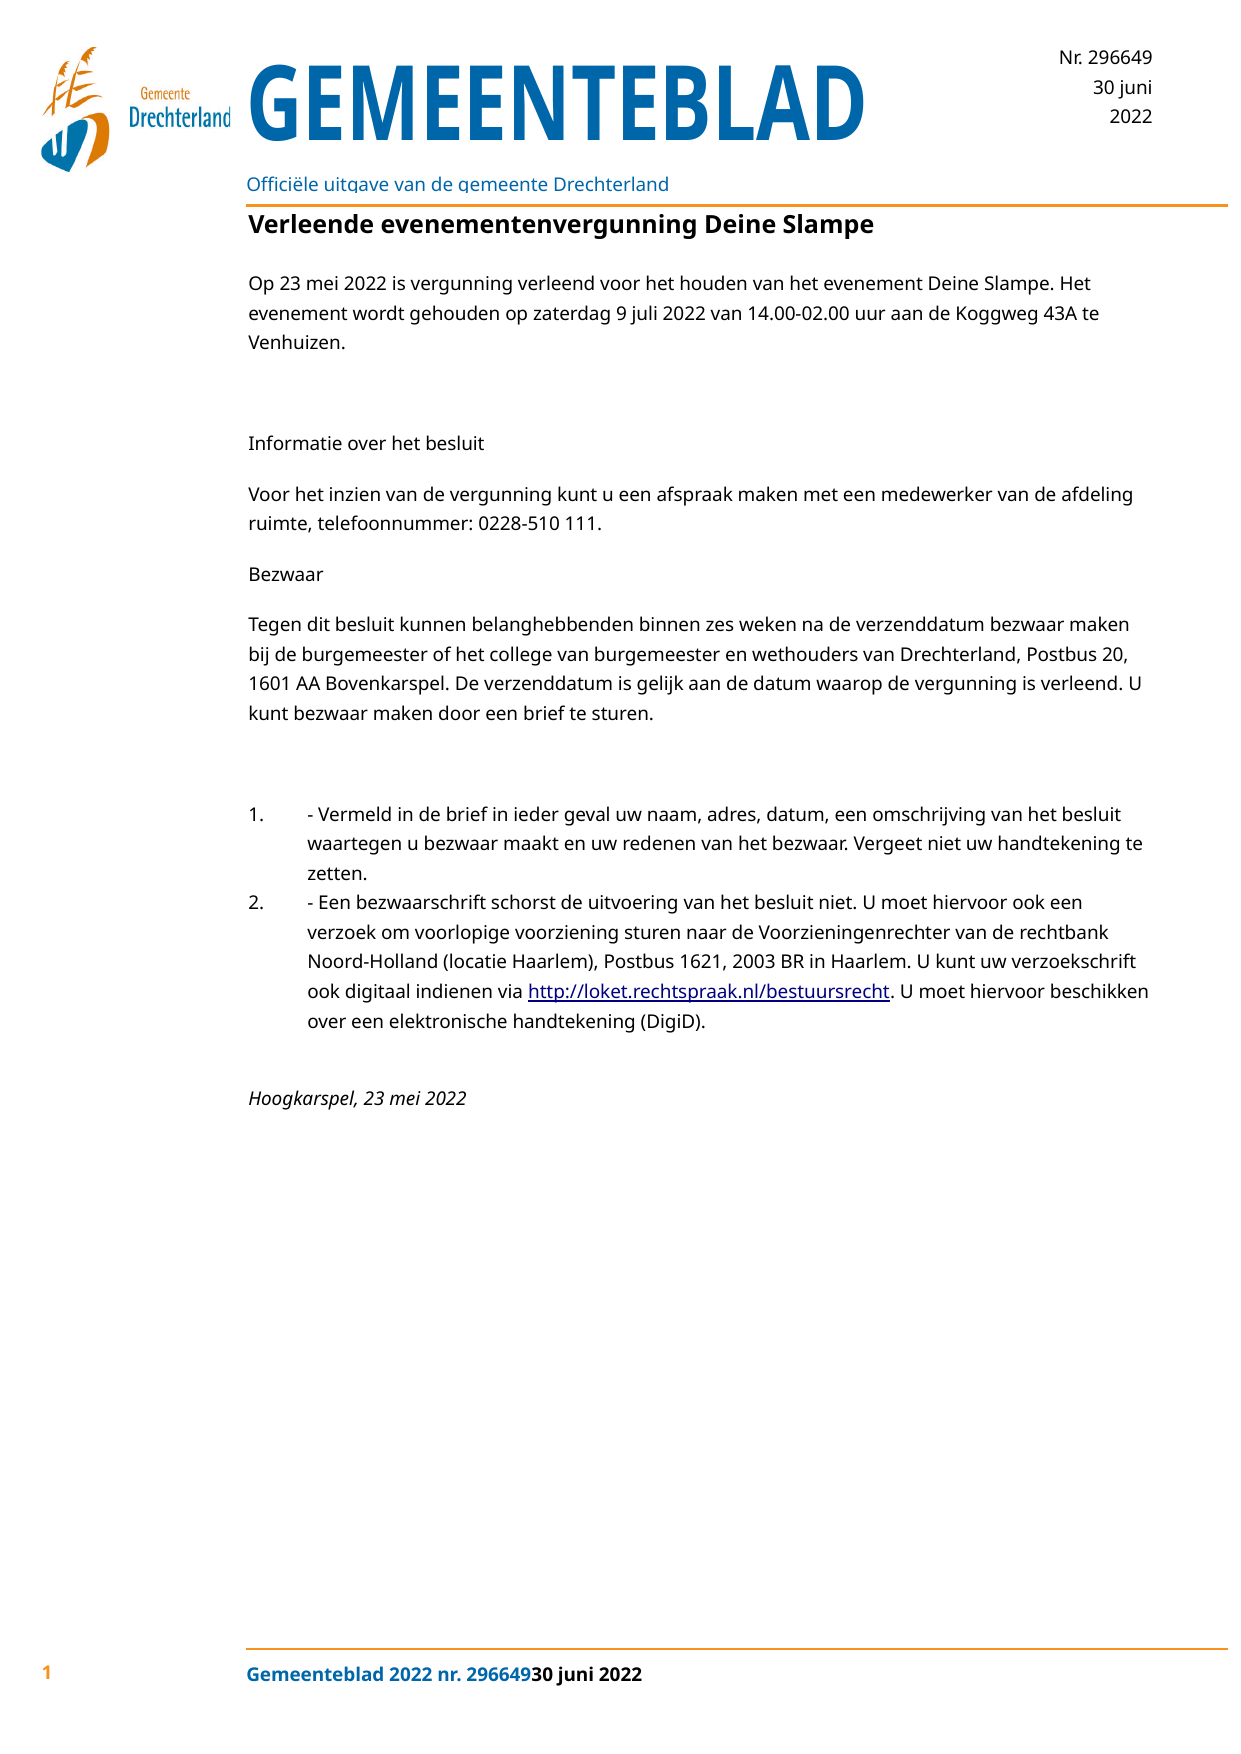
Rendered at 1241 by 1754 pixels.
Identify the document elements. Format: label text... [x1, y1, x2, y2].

text Op 23 mei 2022 is vergunning verleend voor het houden van het evenement Deine Slampe. Het evenement wordt gehouden op zaterdag 9 juli 2022 van 14.00-02.00 uur aan de Koggweg 43A te Venhuizen. [248, 270, 1152, 355]
text Tegen dit besluit kunnen belanghebbenden binnen zes weken na de verzenddatum bezwaar maken bij de burgemeester of het college van burgemeester en wethouders van Drechterland, Postbus 20, 1601 AA Bovenkarspel. De verzenddatum is gelijk aan de datum waarop de vergunning is verleend. U kunt bezwaar maken door een brief te sturen. [248, 611, 1152, 726]
picture [41, 47, 231, 172]
list - Vermeld in de brief in ieder geval uw naam, adres, datum, een omschrijving van het besluit waartegen u bezwaar maakt en uw redenen van het bezwaar. Vergeet niet uw handtekening te zetten. [248, 801, 1152, 886]
picture [41, 158, 64, 172]
text Verleende evenementenvergunning Deine Slampe [248, 207, 1152, 241]
text Hoogkarspel, 23 mei 2022 [248, 1085, 1152, 1111]
text Informatie over het besluit [248, 430, 1152, 456]
text Bezwaar [248, 561, 1152, 586]
list - Een bezwaarschrift schorst de uitvoering van het besluit niet. U moet hiervoor ook een verzoek om voorlopige voorziening sturen naar de Voorzieningenrechter van de rechtbank Noord-Holland (locatie Haarlem), Postbus 1621, 2003 BR in Haarlem. U kunt uw verzoekschrift ook digitaal indienen via http://loket.rechtspraak.nl/bestuursrecht. U moet hiervoor beschikken over een elektronische handtekening (DigiD). [248, 889, 1152, 1033]
text Voor het inzien van de vergunning kunt u een afspraak maken met een medewerker van de afdeling ruimte, telefoonnummer: 0228-510 111. [248, 481, 1152, 536]
picture [226, 115, 231, 124]
